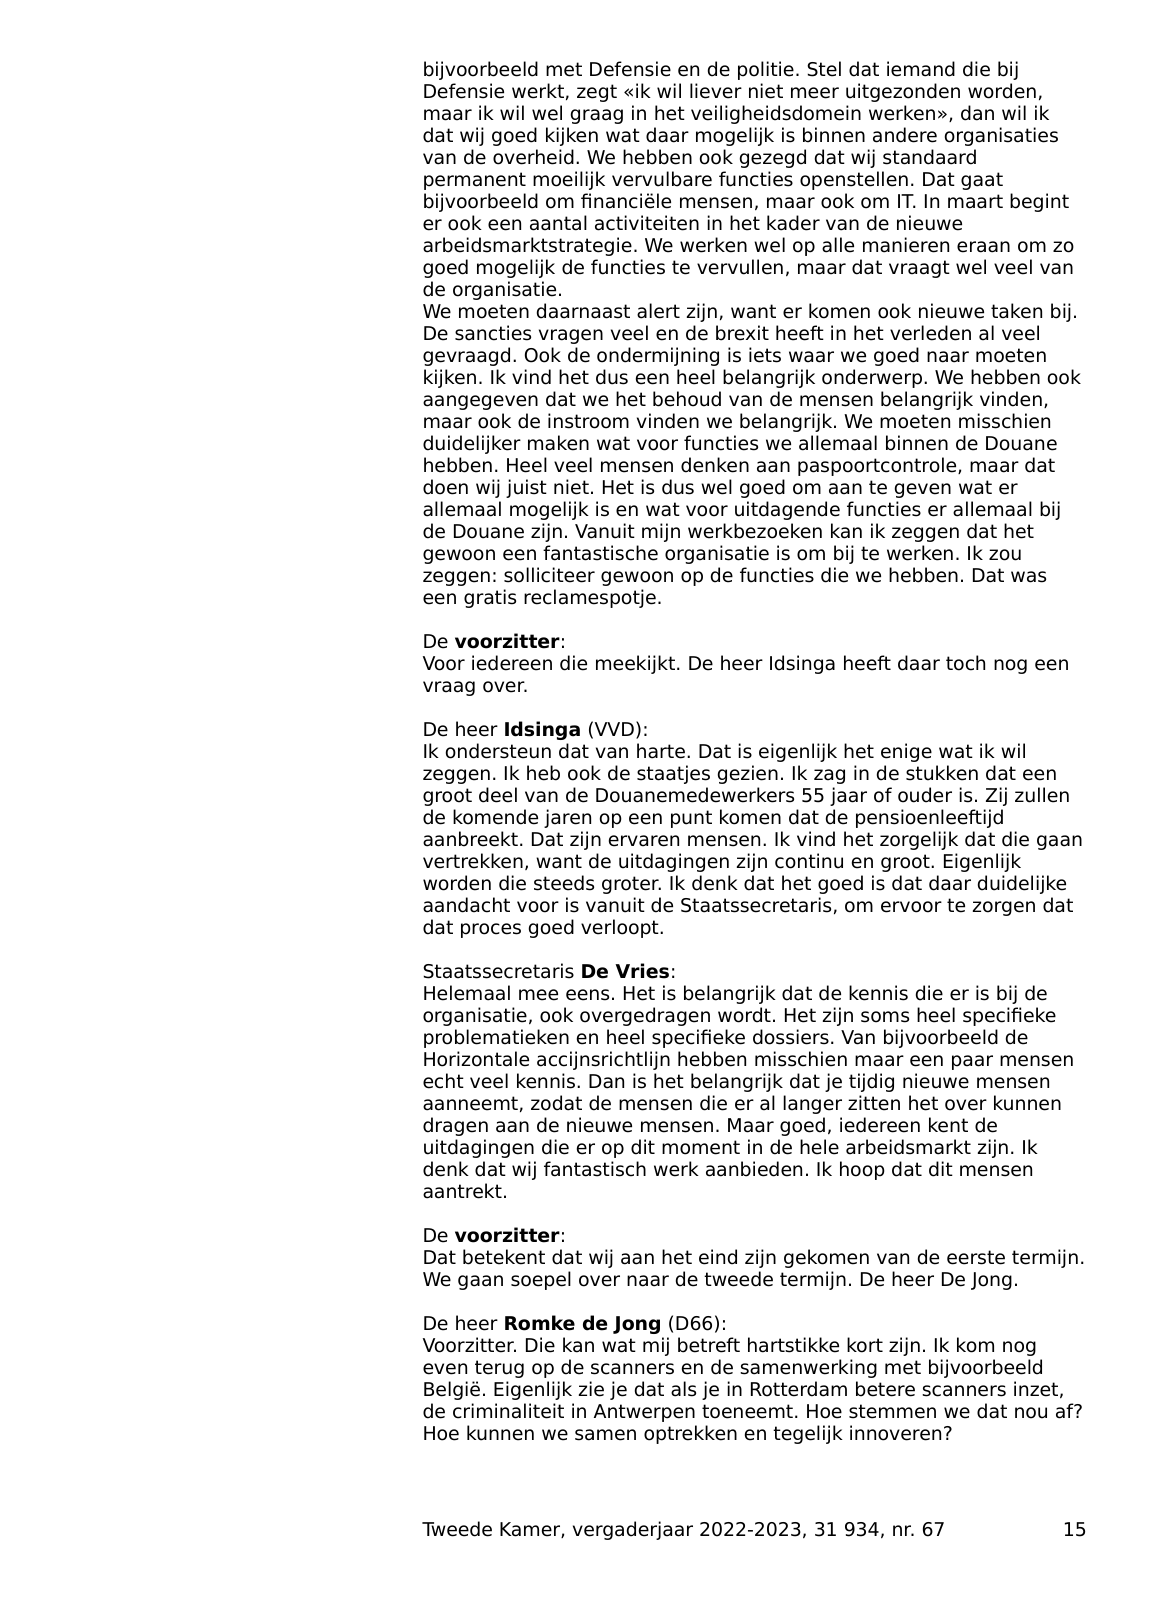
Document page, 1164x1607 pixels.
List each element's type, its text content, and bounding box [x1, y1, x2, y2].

text De heer Romke de Jong (D66): [422, 1313, 1087, 1335]
text De heer Idsinga (VVD): [422, 719, 1087, 741]
text Staatssecretaris De Vries: [422, 961, 1087, 983]
text De voorzitter: [422, 631, 1087, 653]
text De voorzitter: [422, 1225, 1087, 1247]
text We moeten daarnaast alert zijn, want er komen ook nieuwe taken bij. De sancties vragen veel en de brexit heeft in het verleden al veel gevraagd. Ook de ondermijning is iets waar we goed naar moeten kijken. Ik vind het dus een heel belangrijk onderwerp. We hebben ook aangegeven dat we het behoud van de mensen belangrijk vinden, maar ook de instroom vinden we belangrijk. We moeten misschien duidelijker maken wat voor functies we allemaal binnen de Douane hebben. Heel veel mensen denken aan paspoortcontrole, maar dat doen wij juist niet. Het is dus wel goed om aan te geven wat er allemaal mogelijk is en wat voor uitdagende functies er allemaal bij de Douane zijn. Vanuit mijn werkbezoeken kan ik zeggen dat het gewoon een fantastische organisatie is om bij te werken. Ik zou zeggen: solliciteer gewoon op de functies die we hebben. Dat was een gratis reclamespotje. [422, 301, 1087, 608]
text Voorzitter. Die kan wat mij betreft hartstikke kort zijn. Ik kom nog even terug op de scanners en de samenwerking met bijvoorbeeld België. Eigenlijk zie je dat als je in Rotterdam betere scanners inzet, de criminaliteit in Antwerpen toeneemt. Hoe stemmen we dat nou af? Hoe kunnen we samen optrekken en tegelijk innoveren? [422, 1335, 1087, 1445]
text bijvoorbeeld met Defensie en de politie. Stel dat iemand die bij Defensie werkt, zegt «ik wil liever niet meer uitgezonden worden, maar ik wil wel graag in het veiligheidsdomein werken», dan wil ik dat wij goed kijken wat daar mogelijk is binnen andere organisaties van de overheid. We hebben ook gezegd dat wij standaard permanent moeilijk vervulbare functies openstellen. Dat gaat bijvoorbeeld om financiële mensen, maar ook om IT. In maart begint er ook een aantal activiteiten in het kader van de nieuwe arbeidsmarktstrategie. We werken wel op alle manieren eraan om zo goed mogelijk de functies te vervullen, maar dat vraagt wel veel van de organisatie. [422, 59, 1087, 301]
text Dat betekent dat wij aan het eind zijn gekomen van de eerste termijn. We gaan soepel over naar de tweede termijn. De heer De Jong. [422, 1247, 1087, 1291]
text Voor iedereen die meekijkt. De heer Idsinga heeft daar toch nog een vraag over. [422, 653, 1087, 697]
text Ik ondersteun dat van harte. Dat is eigenlijk het enige wat ik wil zeggen. Ik heb ook de staatjes gezien. Ik zag in de stukken dat een groot deel van de Douanemedewerkers 55 jaar of ouder is. Zij zullen de komende jaren op een punt komen dat de pensioenleeftijd aanbreekt. Dat zijn ervaren mensen. Ik vind het zorgelijk dat die gaan vertrekken, want de uitdagingen zijn continu en groot. Eigenlijk worden die steeds groter. Ik denk dat het goed is dat daar duidelijke aandacht voor is vanuit de Staatssecretaris, om ervoor te zorgen dat dat proces goed verloopt. [422, 741, 1087, 939]
text Helemaal mee eens. Het is belangrijk dat de kennis die er is bij de organisatie, ook overgedragen wordt. Het zijn soms heel specifieke problematieken en heel specifieke dossiers. Van bijvoorbeeld de Horizontale accijnsrichtlijn hebben misschien maar een paar mensen echt veel kennis. Dan is het belangrijk dat je tijdig nieuwe mensen aanneemt, zodat de mensen die er al langer zitten het over kunnen dragen aan de nieuwe mensen. Maar goed, iedereen kent de uitdagingen die er op dit moment in de hele arbeidsmarkt zijn. Ik denk dat wij fantastisch werk aanbieden. Ik hoop dat dit mensen aantrekt. [422, 983, 1087, 1203]
